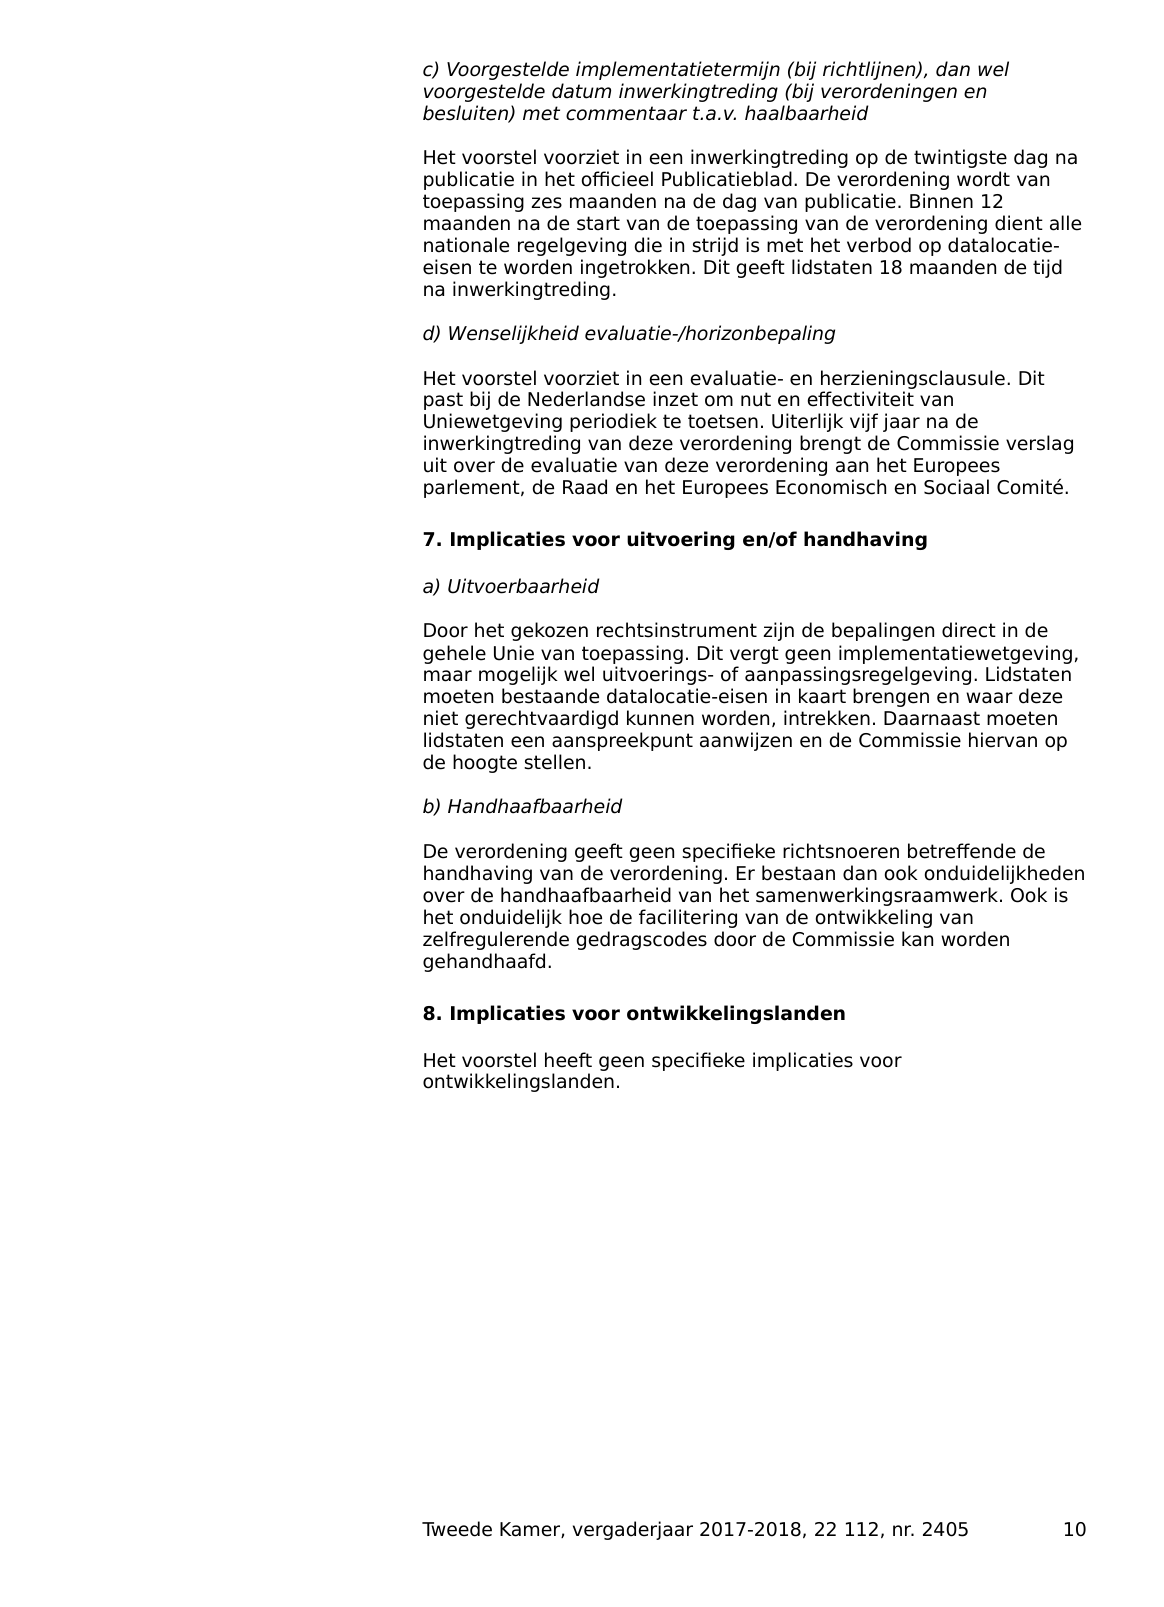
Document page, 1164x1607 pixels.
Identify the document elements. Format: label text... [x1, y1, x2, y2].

text Het voorstel voorziet in een evaluatie- en herzieningsclausule. Dit past bij de Nederlandse inzet om nut en effectiviteit van Uniewetgeving periodiek te toetsen. Uiterlijk vijf jaar na de inwerkingtreding van deze verordening brengt de Commissie verslag uit over de evaluatie van deze verordening aan het Europees parlement, de Raad en het Europees Economisch en Sociaal Comité. [422, 367, 1087, 499]
text Het voorstel heeft geen specifieke implicaties voor ontwikkelingslanden. [422, 1049, 1087, 1093]
subtitle 8. Implicaties voor ontwikkelingslanden [422, 1002, 1087, 1024]
text Door het gekozen rechtsinstrument zijn de bepalingen direct in de gehele Unie van toepassing. Dit vergt geen implementatiewetgeving, maar mogelijk wel uitvoerings- of aanpassingsregelgeving. Lidstaten moeten bestaande datalocatie-eisen in kaart brengen en waar deze niet gerechtvaardigd kunnen worden, intrekken. Daarnaast moeten lidstaten een aanspreekpunt aanwijzen en de Commissie hiervan op de hoogte stellen. [422, 620, 1087, 774]
subtitle b) Handhaafbaarheid [422, 796, 1087, 818]
subtitle a) Uitvoerbaarheid [422, 576, 1087, 598]
subtitle d) Wenselijkheid evaluatie-/horizonbepaling [422, 323, 1087, 345]
text Het voorstel voorziet in een inwerkingtreding op de twintigste dag na publicatie in het officieel Publicatieblad. De verordening wordt van toepassing zes maanden na de dag van publicatie. Binnen 12 maanden na de start van de toepassing van de verordening dient alle nationale regelgeving die in strijd is met het verbod op datalocatie-eisen te worden ingetrokken. Dit geeft lidstaten 18 maanden de tijd na inwerkingtreding. [422, 147, 1087, 301]
subtitle c) Voorgestelde implementatietermijn (bij richtlijnen), dan wel voorgestelde datum inwerkingtreding (bij verordeningen en besluiten) met commentaar t.a.v. haalbaarheid [422, 59, 1087, 125]
text De verordening geeft geen specifieke richtsnoeren betreffende de handhaving van de verordening. Er bestaan dan ook onduidelijkheden over de handhaafbaarheid van het samenwerkingsraamwerk. Ook is het onduidelijk hoe de facilitering van de ontwikkeling van zelfregulerende gedragscodes door de Commissie kan worden gehandhaafd. [422, 841, 1087, 972]
subtitle 7. Implicaties voor uitvoering en/of handhaving [422, 529, 1087, 551]
